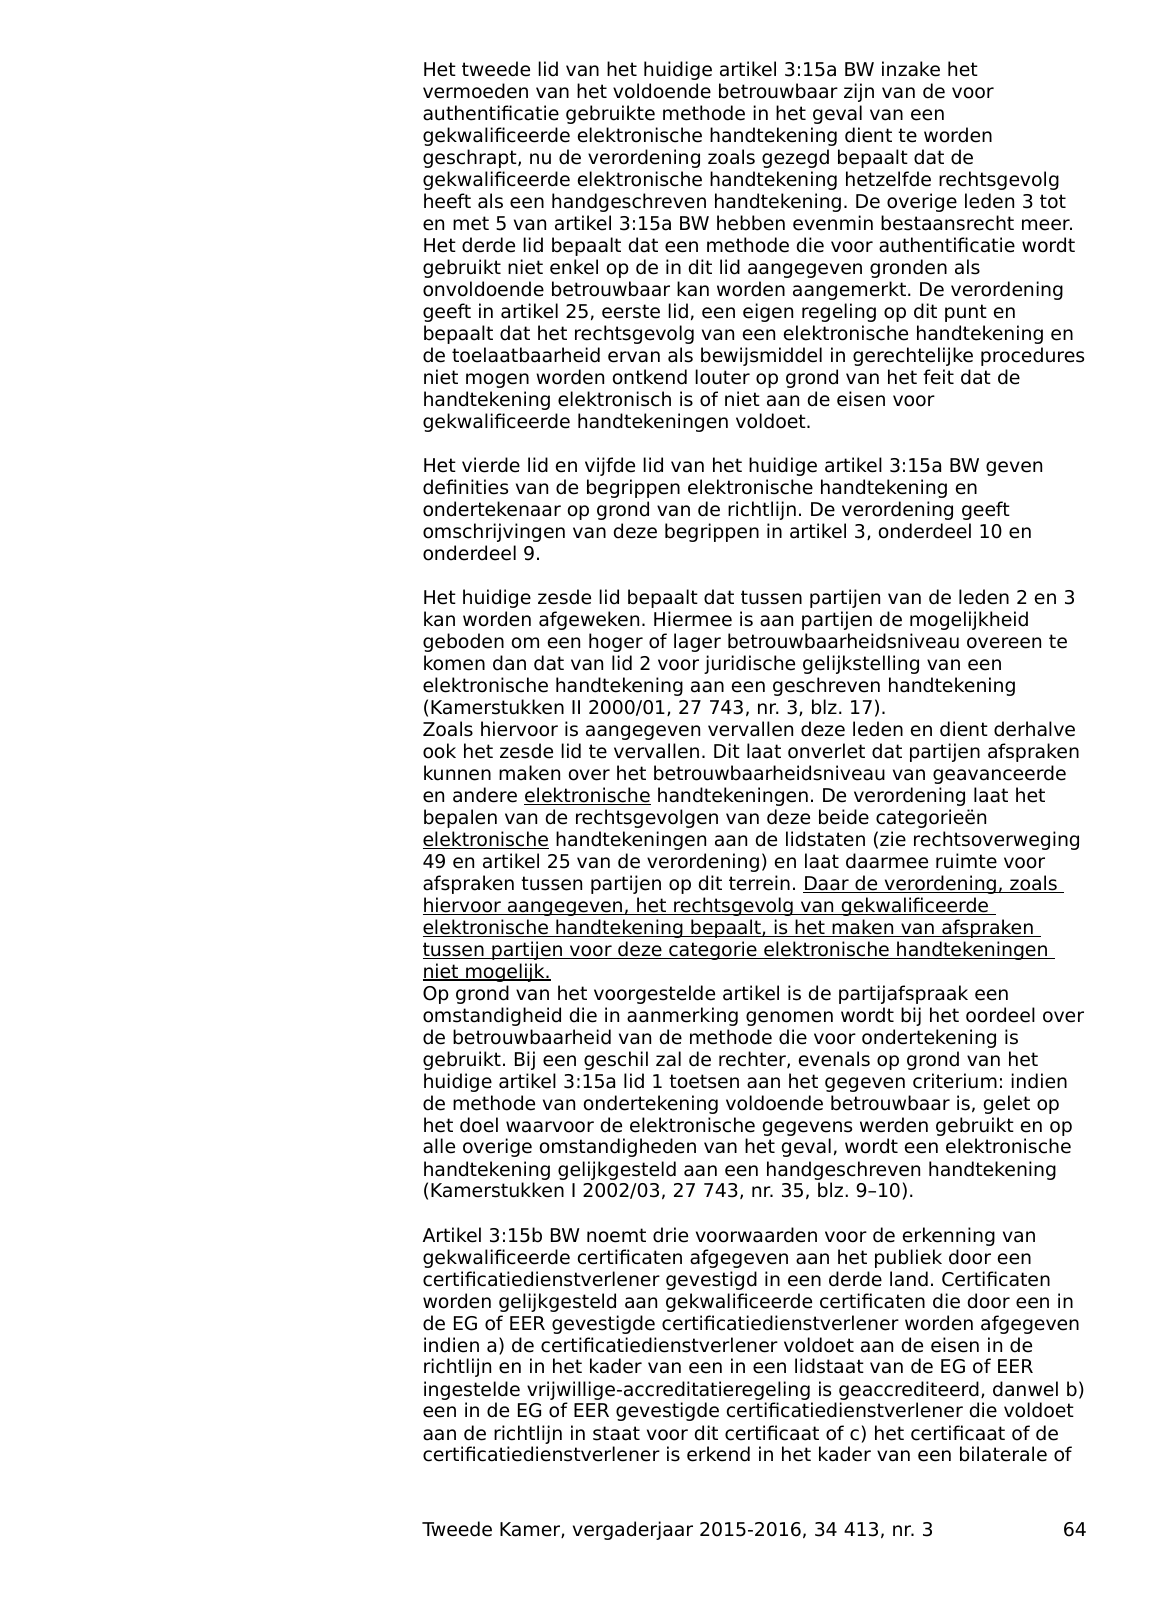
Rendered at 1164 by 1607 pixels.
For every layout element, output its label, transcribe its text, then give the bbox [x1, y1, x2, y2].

text Zoals hiervoor is aangegeven vervallen deze leden en dient derhalve ook het zesde lid te vervallen. Dit laat onverlet dat partijen afspraken kunnen maken over het betrouwbaarheidsniveau van geavanceerde en andere elektronische handtekeningen. De verordening laat het bepalen van de rechtsgevolgen van deze beide categorieën elektronische handtekeningen aan de lidstaten (zie rechtsoverweging 49 en artikel 25 van de verordening) en laat daarmee ruimte voor afspraken tussen partijen op dit terrein. Daar de verordening, zoals hiervoor aangegeven, het rechtsgevolg van gekwalificeerde elektronische handtekening bepaalt, is het maken van afspraken tussen partijen voor deze categorie elektronische handtekeningen niet mogelijk. [422, 719, 1087, 983]
text Het vierde lid en vijfde lid van het huidige artikel 3:15a BW geven definities van de begrippen elektronische handtekening en ondertekenaar op grond van de richtlijn. De verordening geeft omschrijvingen van deze begrippen in artikel 3, onderdeel 10 en onderdeel 9. [422, 455, 1087, 565]
text Het huidige zesde lid bepaalt dat tussen partijen van de leden 2 en 3 kan worden afgeweken. Hiermee is aan partijen de mogelijkheid geboden om een hoger of lager betrouwbaarheidsniveau overeen te komen dan dat van lid 2 voor juridische gelijkstelling van een elektronische handtekening aan een geschreven handtekening (Kamerstukken II 2000/01, 27 743, nr. 3, blz. 17). [422, 587, 1087, 719]
text Op grond van het voorgestelde artikel is de partijafspraak een omstandigheid die in aanmerking genomen wordt bij het oordeel over de betrouwbaarheid van de methode die voor ondertekening is gebruikt. Bij een geschil zal de rechter, evenals op grond van het huidige artikel 3:15a lid 1 toetsen aan het gegeven criterium: indien de methode van ondertekening voldoende betrouwbaar is, gelet op het doel waarvoor de elektronische gegevens werden gebruikt en op alle overige omstandigheden van het geval, wordt een elektronische handtekening gelijkgesteld aan een handgeschreven handtekening (Kamerstukken I 2002/03, 27 743, nr. 35, blz. 9–10). [422, 983, 1087, 1202]
text Het tweede lid van het huidige artikel 3:15a BW inzake het vermoeden van het voldoende betrouwbaar zijn van de voor authentificatie gebruikte methode in het geval van een gekwalificeerde elektronische handtekening dient te worden geschrapt, nu de verordening zoals gezegd bepaalt dat de gekwalificeerde elektronische handtekening hetzelfde rechtsgevolg heeft als een handgeschreven handtekening. De overige leden 3 tot en met 5 van artikel 3:15a BW hebben evenmin bestaansrecht meer. Het derde lid bepaalt dat een methode die voor authentificatie wordt gebruikt niet enkel op de in dit lid aangegeven gronden als onvoldoende betrouwbaar kan worden aangemerkt. De verordening geeft in artikel 25, eerste lid, een eigen regeling op dit punt en bepaalt dat het rechtsgevolg van een elektronische handtekening en de toelaatbaarheid ervan als bewijsmiddel in gerechtelijke procedures niet mogen worden ontkend louter op grond van het feit dat de handtekening elektronisch is of niet aan de eisen voor gekwalificeerde handtekeningen voldoet. [422, 59, 1087, 433]
text Artikel 3:15b BW noemt drie voorwaarden voor de erkenning van gekwalificeerde certificaten afgegeven aan het publiek door een certificatiedienstverlener gevestigd in een derde land. Certificaten worden gelijkgesteld aan gekwalificeerde certificaten die door een in de EG of EER gevestigde certificatiedienstverlener worden afgegeven indien a) de certificatiedienstverlener voldoet aan de eisen in de richtlijn en in het kader van een in een lidstaat van de EG of EER ingestelde vrijwillige-accreditatieregeling is geaccrediteerd, danwel b) een in de EG of EER gevestigde certificatiedienstverlener die voldoet aan de richtlijn in staat voor dit certificaat of c) het certificaat of de certificatiedienstverlener is erkend in het kader van een bilaterale of [422, 1224, 1087, 1466]
